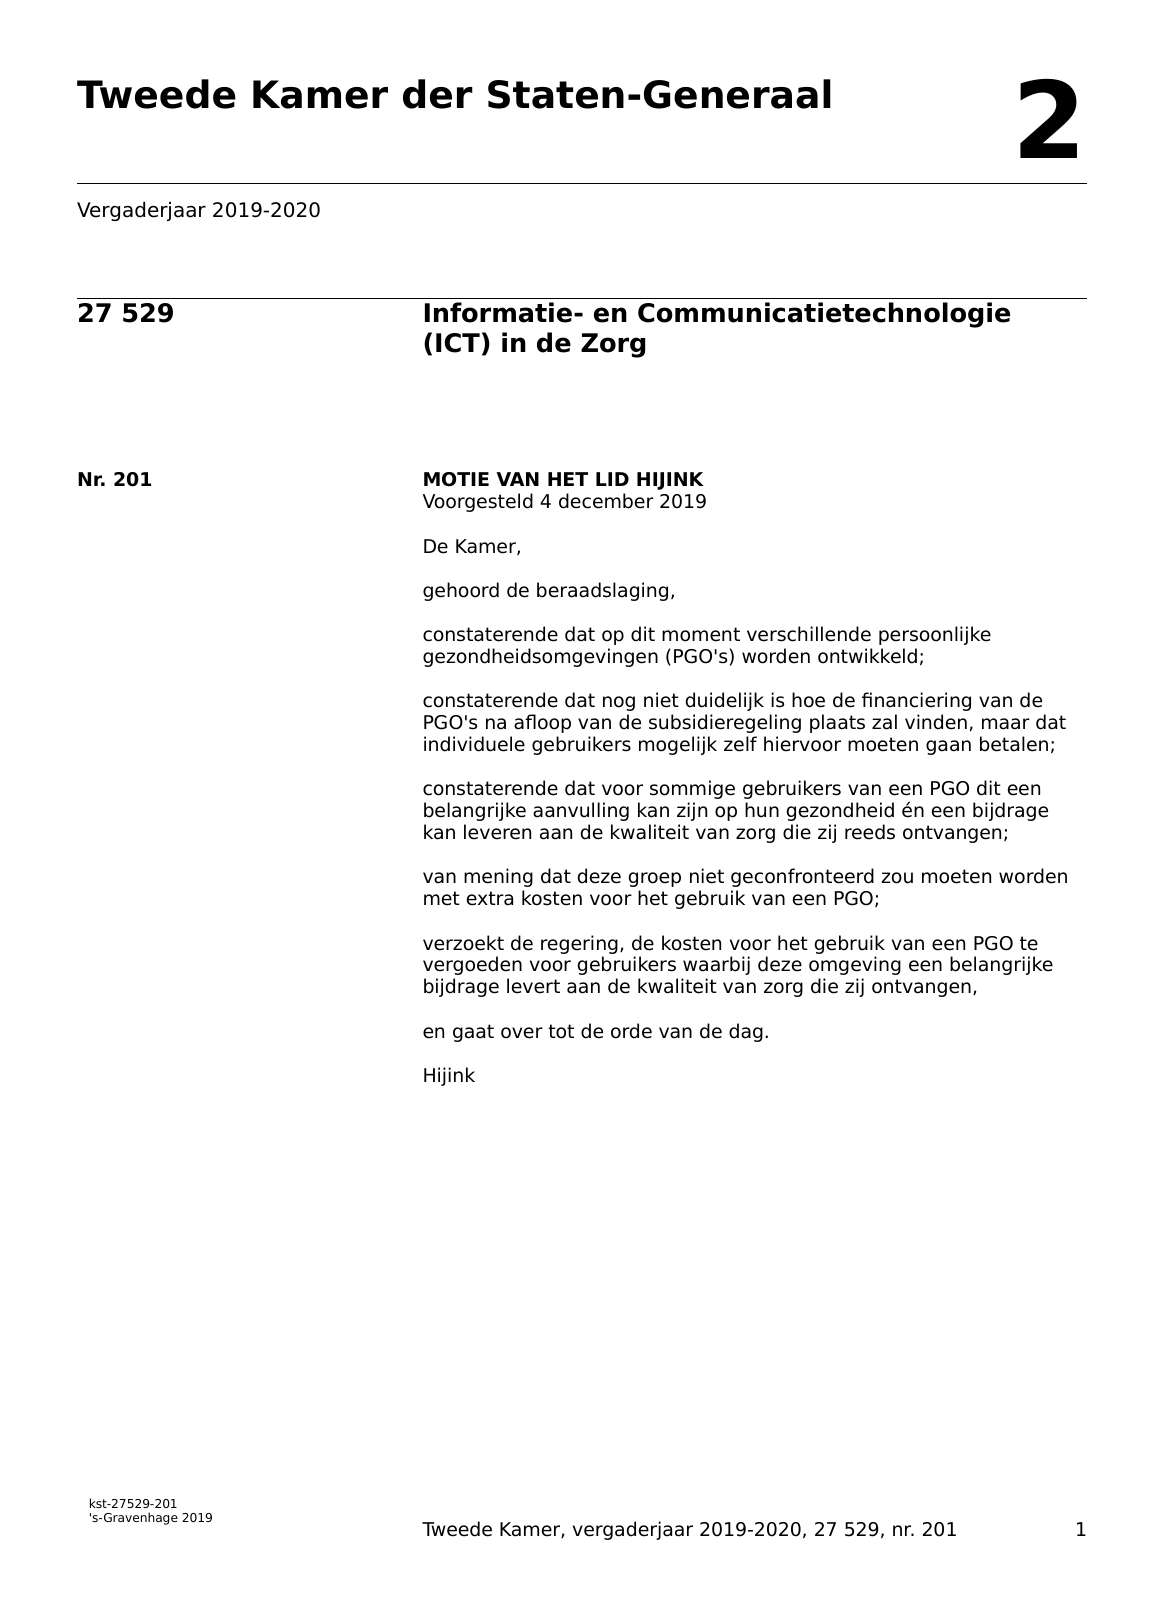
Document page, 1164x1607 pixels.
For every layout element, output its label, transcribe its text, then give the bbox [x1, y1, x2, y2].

text constaterende dat voor sommige gebruikers van een PGO dit een belangrijke aanvulling kan zijn op hun gezondheid én een bijdrage kan leveren aan de kwaliteit van zorg die zij reeds ontvangen; [422, 778, 1087, 844]
text constaterende dat op dit moment verschillende persoonlijke gezondheidsomgevingen (PGO's) worden ontwikkeld; [422, 624, 1087, 668]
text van mening dat deze groep niet geconfronteerd zou moeten worden met extra kosten voor het gebruik van een PGO; [422, 866, 1087, 910]
text 's-Gravenhage 2019 [88, 1511, 323, 1525]
table_header Tweede Kamer der Staten-Generaal [77, 59, 886, 183]
text kst-27529-201 [88, 1497, 323, 1511]
text en gaat over tot de orde van de dag. [422, 1021, 1087, 1042]
text constaterende dat nog niet duidelijk is hoe de financiering van de PGO's na afloop van de subsidieregeling plaats zal vinden, maar dat individuele gebruikers mogelijk zelf hiervoor moeten gaan betalen; [422, 690, 1087, 756]
subtitle 27 529 Informatie- en Communicatietechnologie (ICT) in de Zorg [77, 299, 1087, 358]
text gehoord de beraadslaging, [422, 580, 1087, 602]
table_cell Vergaderjaar 2019-2020 [77, 184, 1087, 298]
text verzoekt de regering, de kosten voor het gebruik van een PGO te vergoeden voor gebruikers waarbij deze omgeving een belangrijke bijdrage levert aan de kwaliteit van zorg die zij ontvangen, [422, 932, 1087, 998]
table_header 2 [886, 59, 1087, 183]
text Voorgesteld 4 december 2019 [422, 491, 1087, 513]
text De Kamer, [422, 536, 1087, 557]
text Hijink [422, 1065, 1087, 1087]
subtitle Nr. 201 MOTIE VAN HET LID HIJINK [77, 469, 1087, 491]
